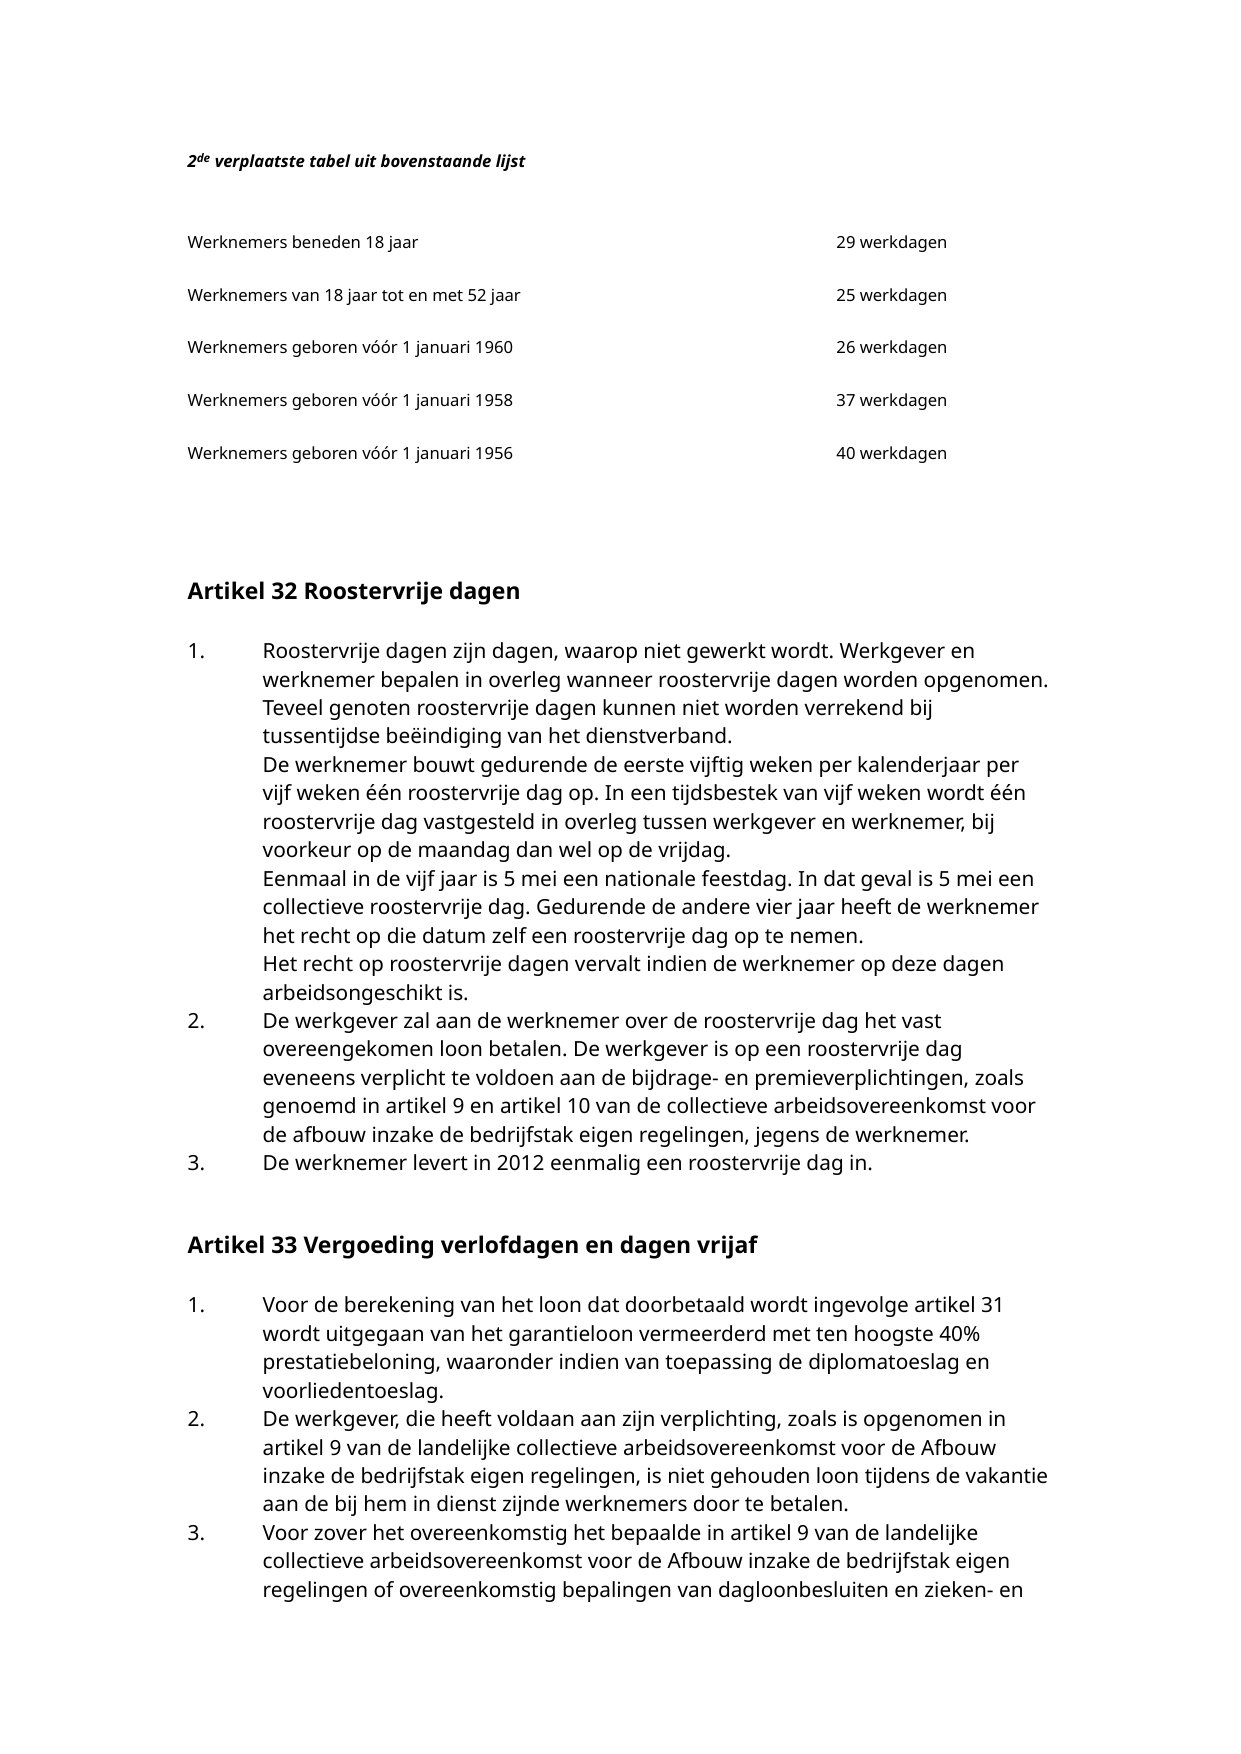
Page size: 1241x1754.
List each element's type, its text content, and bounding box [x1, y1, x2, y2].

table_cell 26 werkdagen [836, 336, 1053, 389]
subtitle Artikel 32 Roostervrije dagen [187, 575, 1053, 606]
table_header Werknemers beneden 18 jaar [188, 231, 836, 283]
list Roostervrije dagen zijn dagen, waarop niet gewerkt wordt. Werkgever en werknemer bepalen in overleg wanneer roostervrije dagen worden opgenomen. Teveel genoten roostervrije dagen kunnen niet worden verrekend bij tussentijdse beëindiging van het dienstverband. [187, 636, 1053, 750]
list De werkgever zal aan de werknemer over de roostervrije dag het vast overeengekomen loon betalen. De werkgever is op een roostervrije dag eveneens verplicht te voldoen aan de bijdrage- en premieverplichtingen, zoals genoemd in artikel 9 en artikel 10 van de collectieve arbeidsovereenkomst voor de afbouw inzake de bedrijfstak eigen regelingen, jegens de werknemer. [187, 1006, 1053, 1148]
list Het recht op roostervrije dagen vervalt indien de werknemer op deze dagen arbeidsongeschikt is. [187, 949, 1053, 1006]
list De werknemer bouwt gedurende de eerste vijftig weken per kalenderjaar per vijf weken één roostervrije dag op. In een tijdsbestek van vijf weken wordt één roostervrije dag vastgesteld in overleg tussen werkgever en werknemer, bij voorkeur op de maandag dan wel op de vrijdag. [187, 750, 1053, 864]
list De werknemer levert in 2012 eenmalig een roostervrije dag in. [187, 1148, 1053, 1177]
list De werkgever, die heeft voldaan aan zijn verplichting, zoals is opgenomen in artikel 9 van de landelijke collectieve arbeidsovereenkomst voor de Afbouw inzake de bedrijfstak eigen regelingen, is niet gehouden loon tijdens de vakantie aan de bij hem in dienst zijnde werknemers door te betalen. [187, 1404, 1053, 1518]
table_cell Werknemers van 18 jaar tot en met 52 jaar [188, 283, 836, 336]
list Voor de berekening van het loon dat doorbetaald wordt ingevolge artikel 31 wordt uitgegaan van het garantieloon vermeerderd met ten hoogste 40% prestatiebeloning, waaronder indien van toepassing de diplomatoeslag en voorliedentoeslag. [187, 1290, 1053, 1404]
table_cell Werknemers geboren vóór 1 januari 1958 [188, 389, 836, 441]
text 2de verplaatste tabel uit bovenstaande lijst [187, 150, 1053, 173]
table_cell Werknemers geboren vóór 1 januari 1956 [188, 441, 836, 494]
list Voor zover het overeenkomstig het bepaalde in artikel 9 van de landelijke collectieve arbeidsovereenkomst voor de Afbouw inzake de bedrijfstak eigen regelingen of overeenkomstig bepalingen van dagloonbesluiten en zieken- en [187, 1518, 1053, 1603]
table_cell 37 werkdagen [836, 389, 1053, 441]
subtitle Artikel 33 Vergoeding verlofdagen en dagen vrijaf [187, 1229, 1053, 1260]
table_header 29 werkdagen [836, 231, 1053, 283]
table_cell 40 werkdagen [836, 441, 1053, 494]
list Eenmaal in de vijf jaar is 5 mei een nationale feestdag. In dat geval is 5 mei een collectieve roostervrije dag. Gedurende de andere vier jaar heeft de werknemer het recht op die datum zelf een roostervrije dag op te nemen. [187, 864, 1053, 949]
table_cell 25 werkdagen [836, 283, 1053, 336]
table_cell Werknemers geboren vóór 1 januari 1960 [188, 336, 836, 389]
